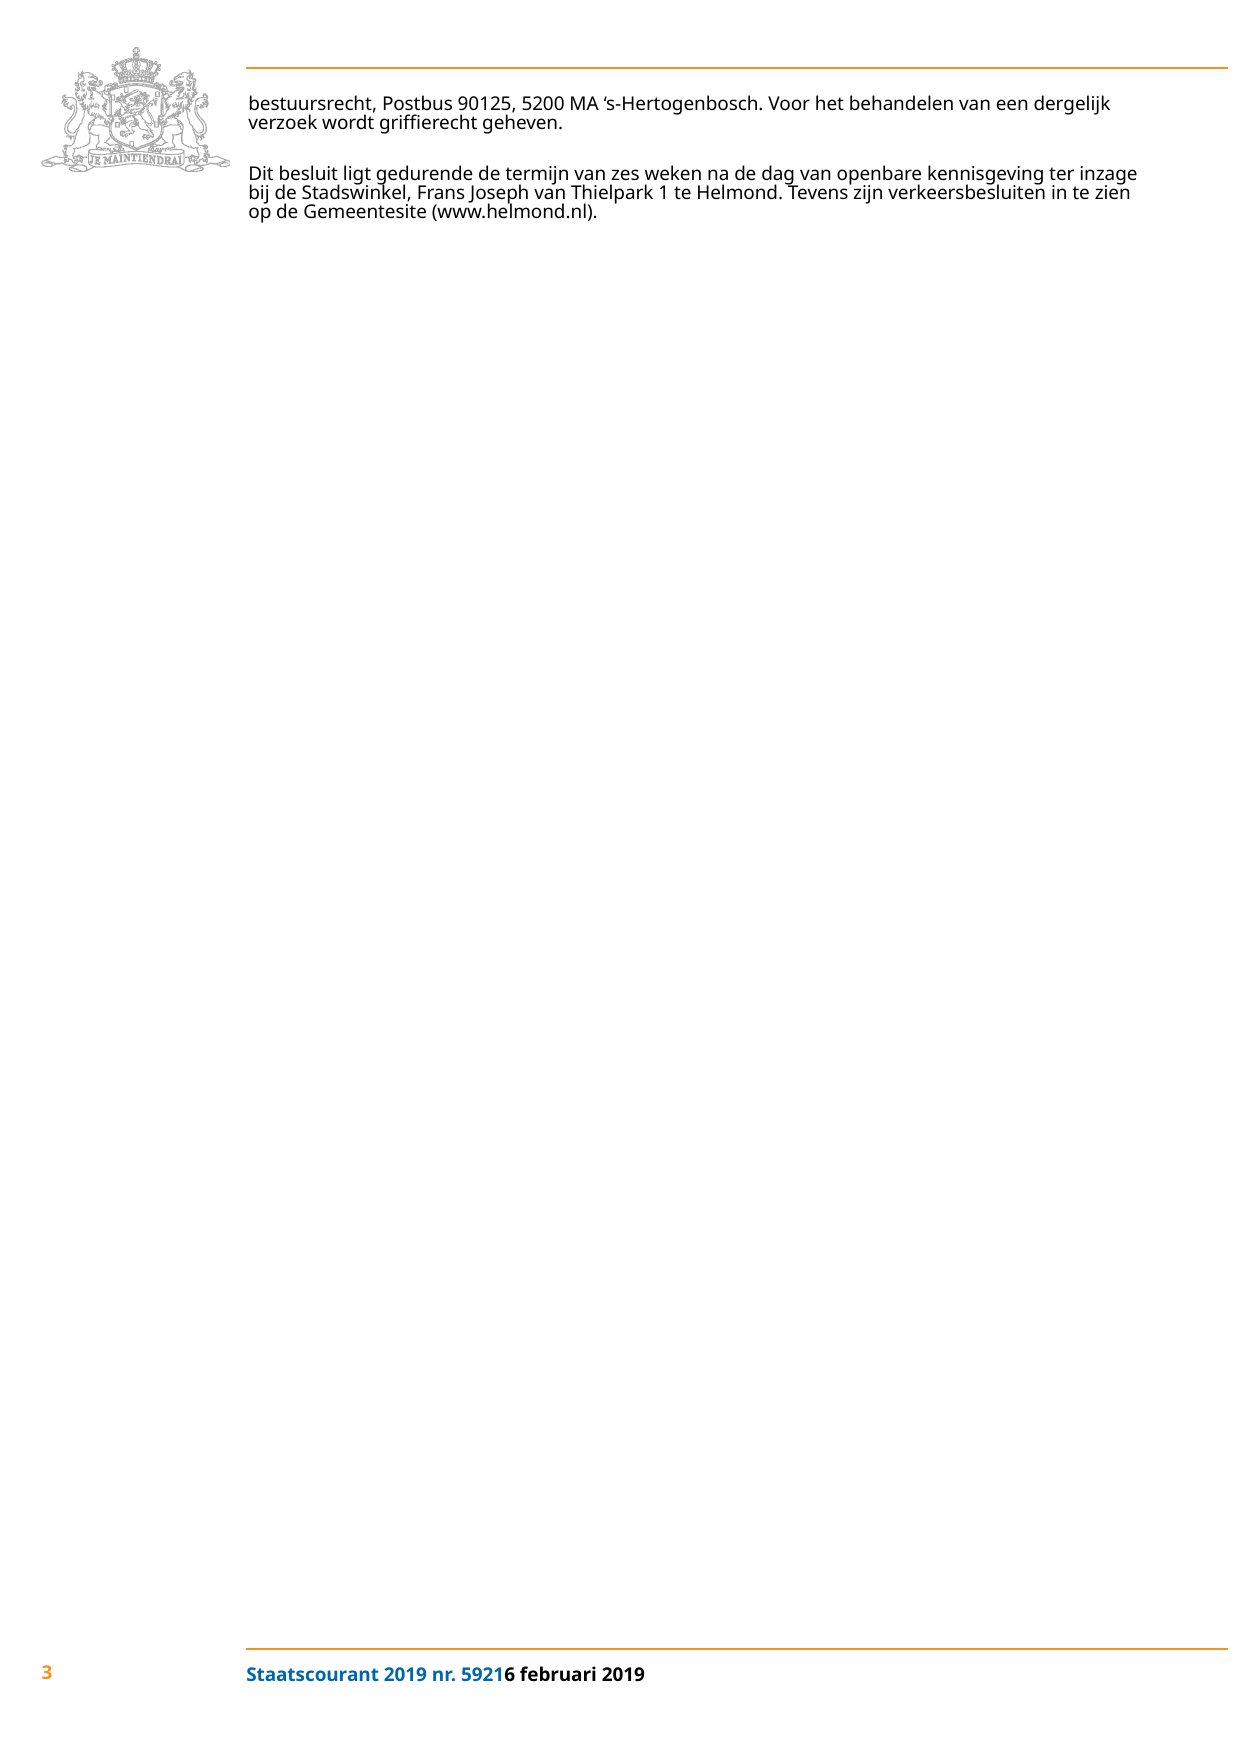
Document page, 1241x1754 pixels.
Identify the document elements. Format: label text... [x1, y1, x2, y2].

picture [41, 47, 231, 172]
text Dit besluit ligt gedurende de termijn van zes weken na de dag van openbare kennisgeving ter inzage bij de Stadswinkel, Frans Joseph van Thielpark 1 te Helmond. Tevens zijn verkeersbesluiten in te zien op de Gemeentesite (www.helmond.nl). [248, 165, 1152, 222]
text bestuursrecht, Postbus 90125, 5200 MA ‘s-Hertogenbosch. Voor het behandelen van een dergelijk verzoek wordt griffierecht geheven. [248, 95, 1152, 133]
